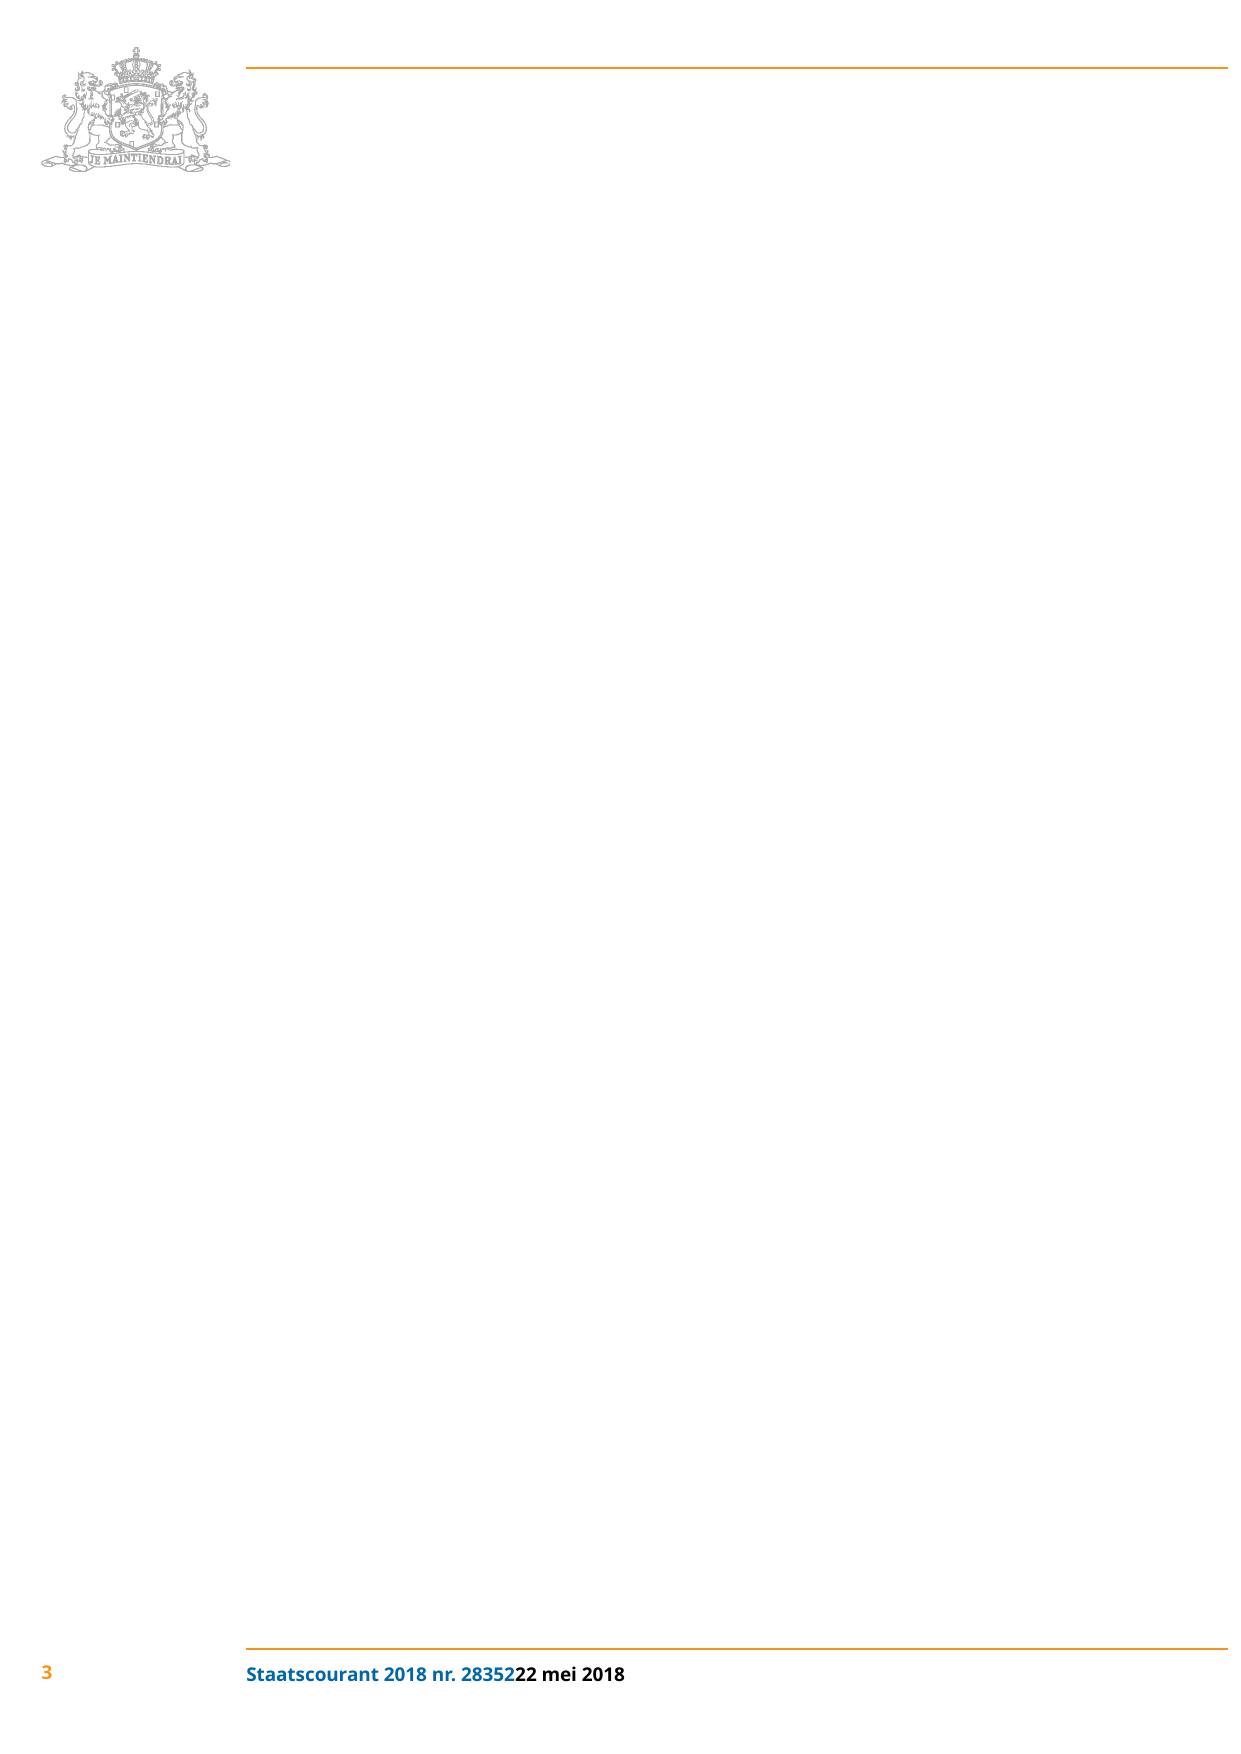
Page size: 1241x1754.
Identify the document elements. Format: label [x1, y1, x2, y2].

picture [41, 47, 231, 172]
